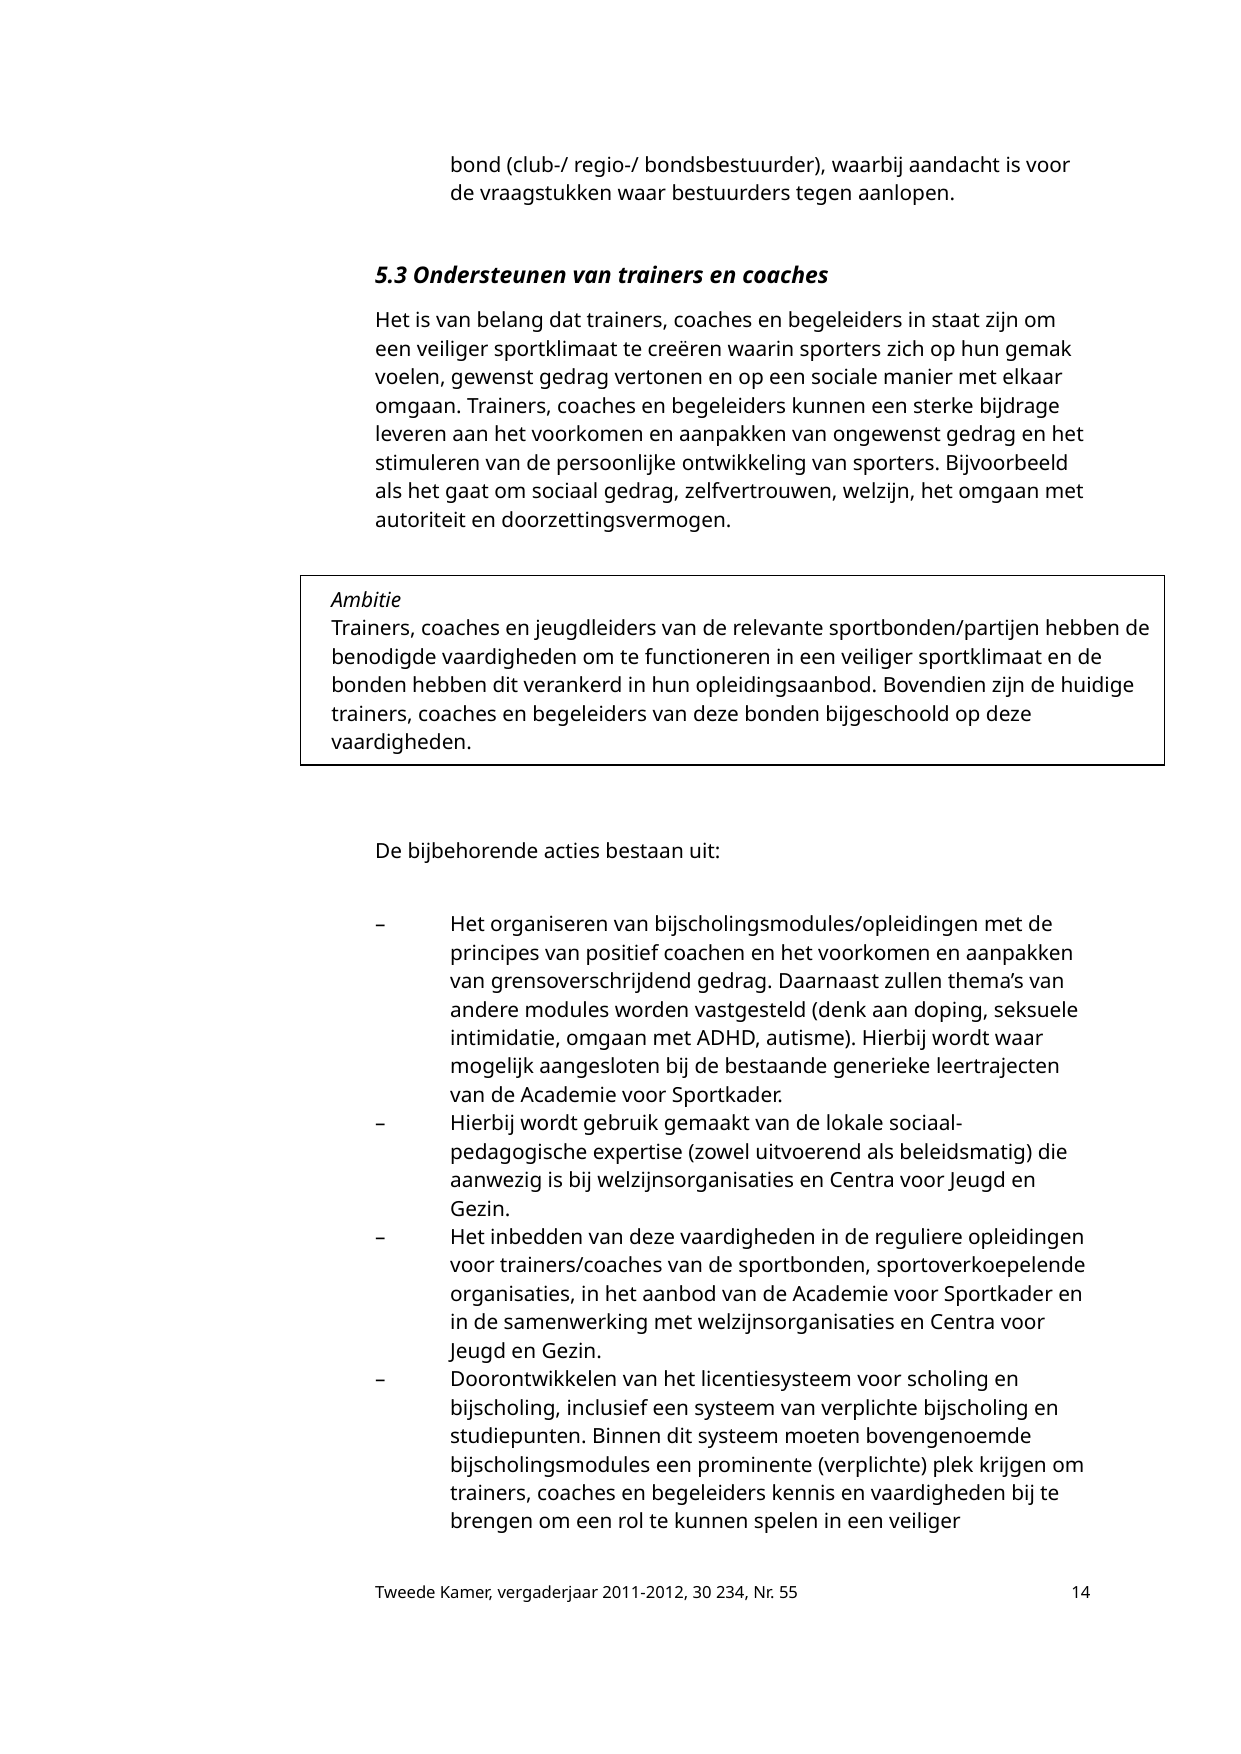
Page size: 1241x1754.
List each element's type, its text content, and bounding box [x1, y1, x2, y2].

text Het is van belang dat trainers, coaches en begeleiders in staat zijn om een veiliger sportklimaat te creëren waarin sporters zich op hun gemak voelen, gewenst gedrag vertonen en op een sociale manier met elkaar omgaan. Trainers, coaches en begeleiders kunnen een sterke bijdrage leveren aan het voorkomen en aanpakken van ongewenst gedrag en het stimuleren van de persoonlijke ontwikkeling van sporters. Bijvoorbeeld als het gaat om sociaal gedrag, zelfvertrouwen, welzijn, het omgaan met autoriteit en doorzettingsvermogen. [375, 306, 1090, 533]
list Doorontwikkelen van het licentiesysteem voor scholing en bijscholing, inclusief een systeem van verplichte bijscholing en studiepunten. Binnen dit systeem moeten bovengenoemde bijscholingsmodules een prominente (verplichte) plek krijgen om trainers, coaches en begeleiders kennis en vaardigheden bij te brengen om een rol te kunnen spelen in een veiliger [375, 1364, 1090, 1535]
text De bijbehorende acties bestaan uit: [375, 836, 1090, 864]
list Het inbedden van deze vaardigheden in de reguliere opleidingen voor trainers/coaches van de sportbonden, sportoverkoepelende organisaties, in het aanbod van de Academie voor Sportkader en in de samenwerking met welzijnsorganisaties en Centra voor Jeugd en Gezin. [375, 1222, 1090, 1364]
list Het organiseren van bijscholingsmodules/opleidingen met de principes van positief coachen en het voorkomen en aanpakken van grensoverschrijdend gedrag. Daarnaast zullen thema’s van andere modules worden vastgesteld (denk aan doping, seksuele intimidatie, omgaan met ADHD, autisme). Hierbij wordt waar mogelijk aangesloten bij de bestaande generieke leertrajecten van de Academie voor Sportkader. [375, 909, 1090, 1108]
text Trainers, coaches en jeugdleiders van de relevante sportbonden/partijen hebben de benodigde vaardigheden om te functioneren in een veiliger sportklimaat en de bonden hebben dit verankerd in hun opleidingsaanbod. Bovendien zijn de huidige trainers, coaches en begeleiders van deze bonden bijgeschoold op deze vaardigheden. [331, 613, 1155, 756]
list Hierbij wordt gebruik gemaakt van de lokale sociaal-pedagogische expertise (zowel uitvoerend als beleidsmatig) die aanwezig is bij welzijnsorganisaties en Centra voor Jeugd en Gezin. [375, 1108, 1090, 1222]
list bond (club-/ regio-/ bondsbestuurder), waarbij aandacht is voor de vraagstukken waar bestuurders tegen aanlopen. [375, 150, 1090, 207]
text Ambitie [331, 585, 1155, 613]
subtitle 5.3 Ondersteunen van trainers en coaches [375, 259, 1090, 291]
